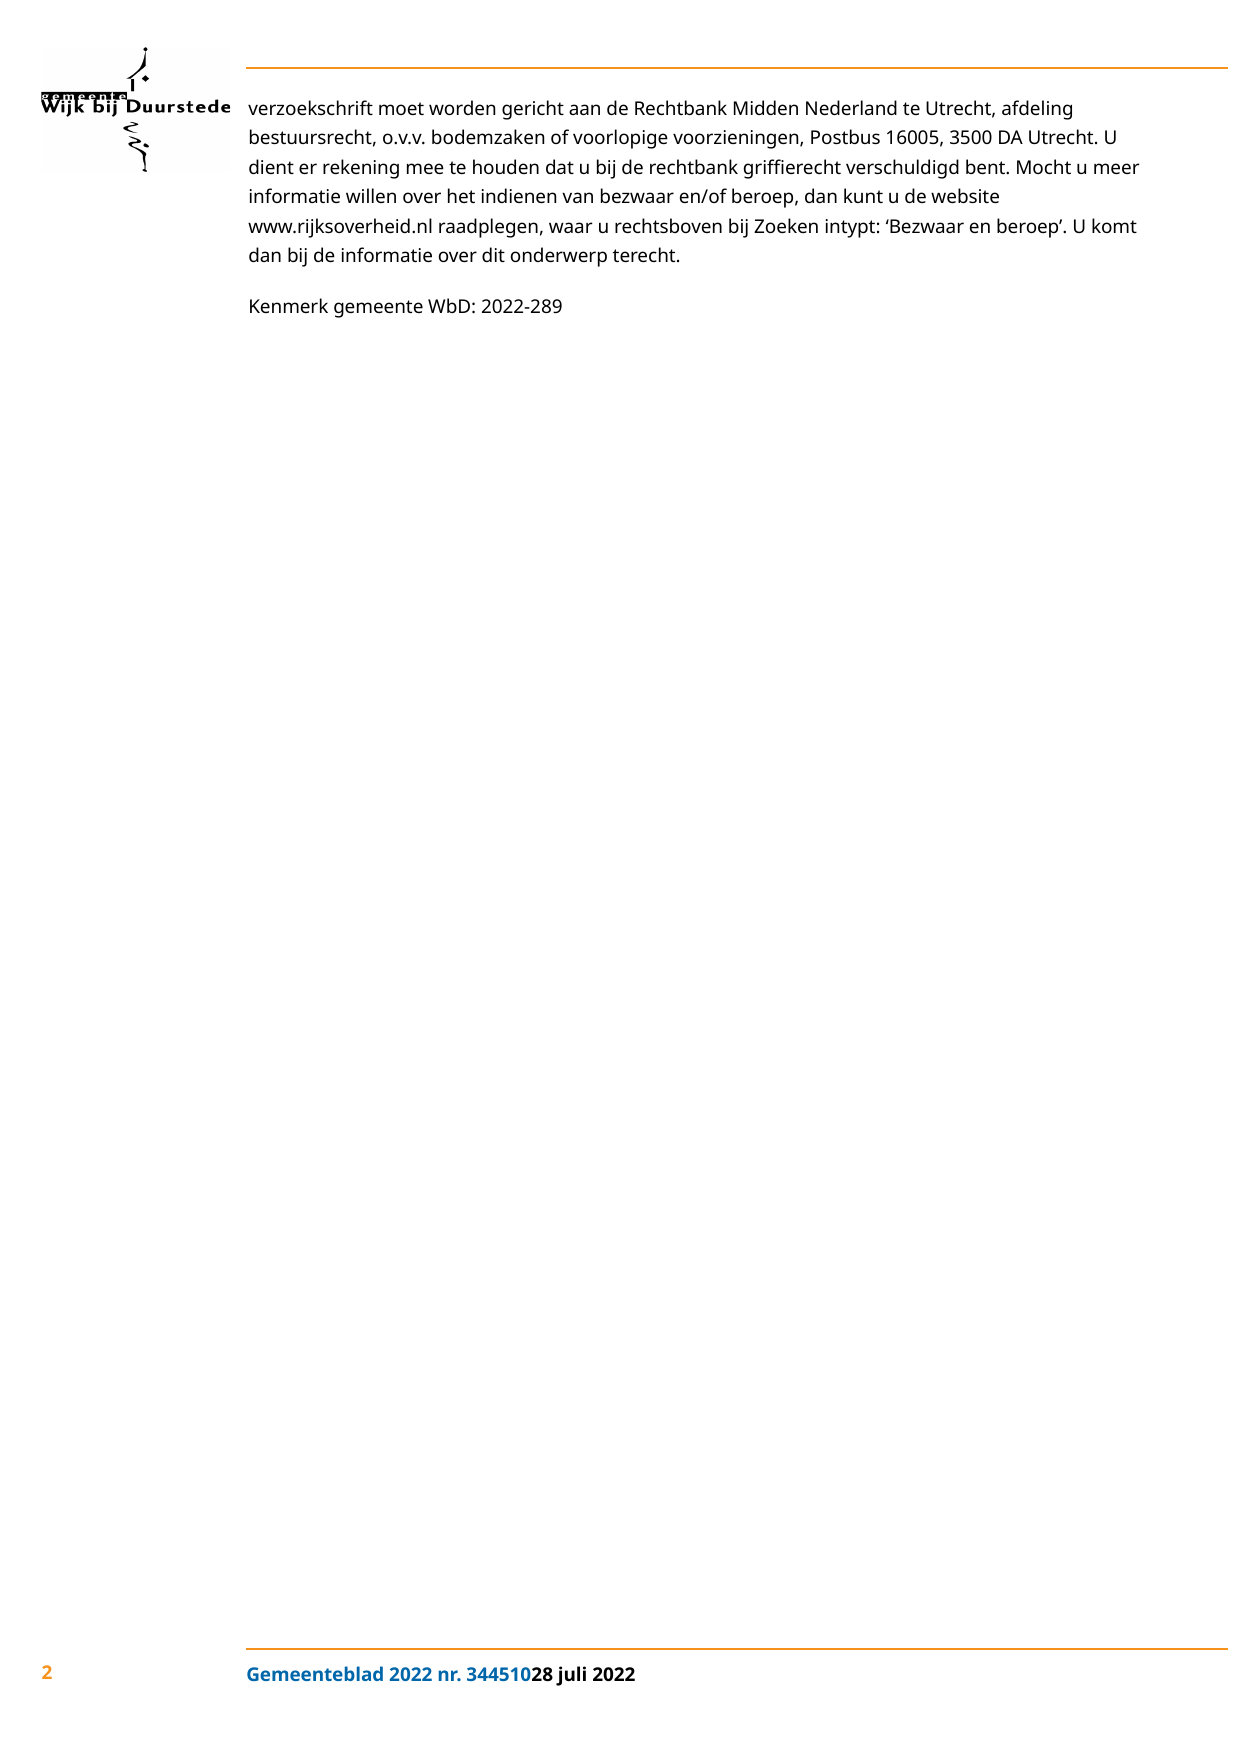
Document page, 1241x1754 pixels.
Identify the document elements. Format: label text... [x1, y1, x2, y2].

text verzoekschrift moet worden gericht aan de Rechtbank Midden Nederland te Utrecht, afdeling bestuursrecht, o.v.v. bodemzaken of voorlopige voorzieningen, Postbus 16005, 3500 DA Utrecht. U dient er rekening mee te houden dat u bij de rechtbank griffierecht verschuldigd bent. Mocht u meer informatie willen over het indienen van bezwaar en/of beroep, dan kunt u de website www.rijksoverheid.nl raadplegen, waar u rechtsboven bij Zoeken intypt: ‘Bezwaar en beroep’. U komt dan bij de informatie over dit onderwerp terecht. [248, 95, 1152, 268]
picture [41, 47, 231, 172]
text Kenmerk gemeente WbD: 2022-289 [248, 293, 1152, 319]
